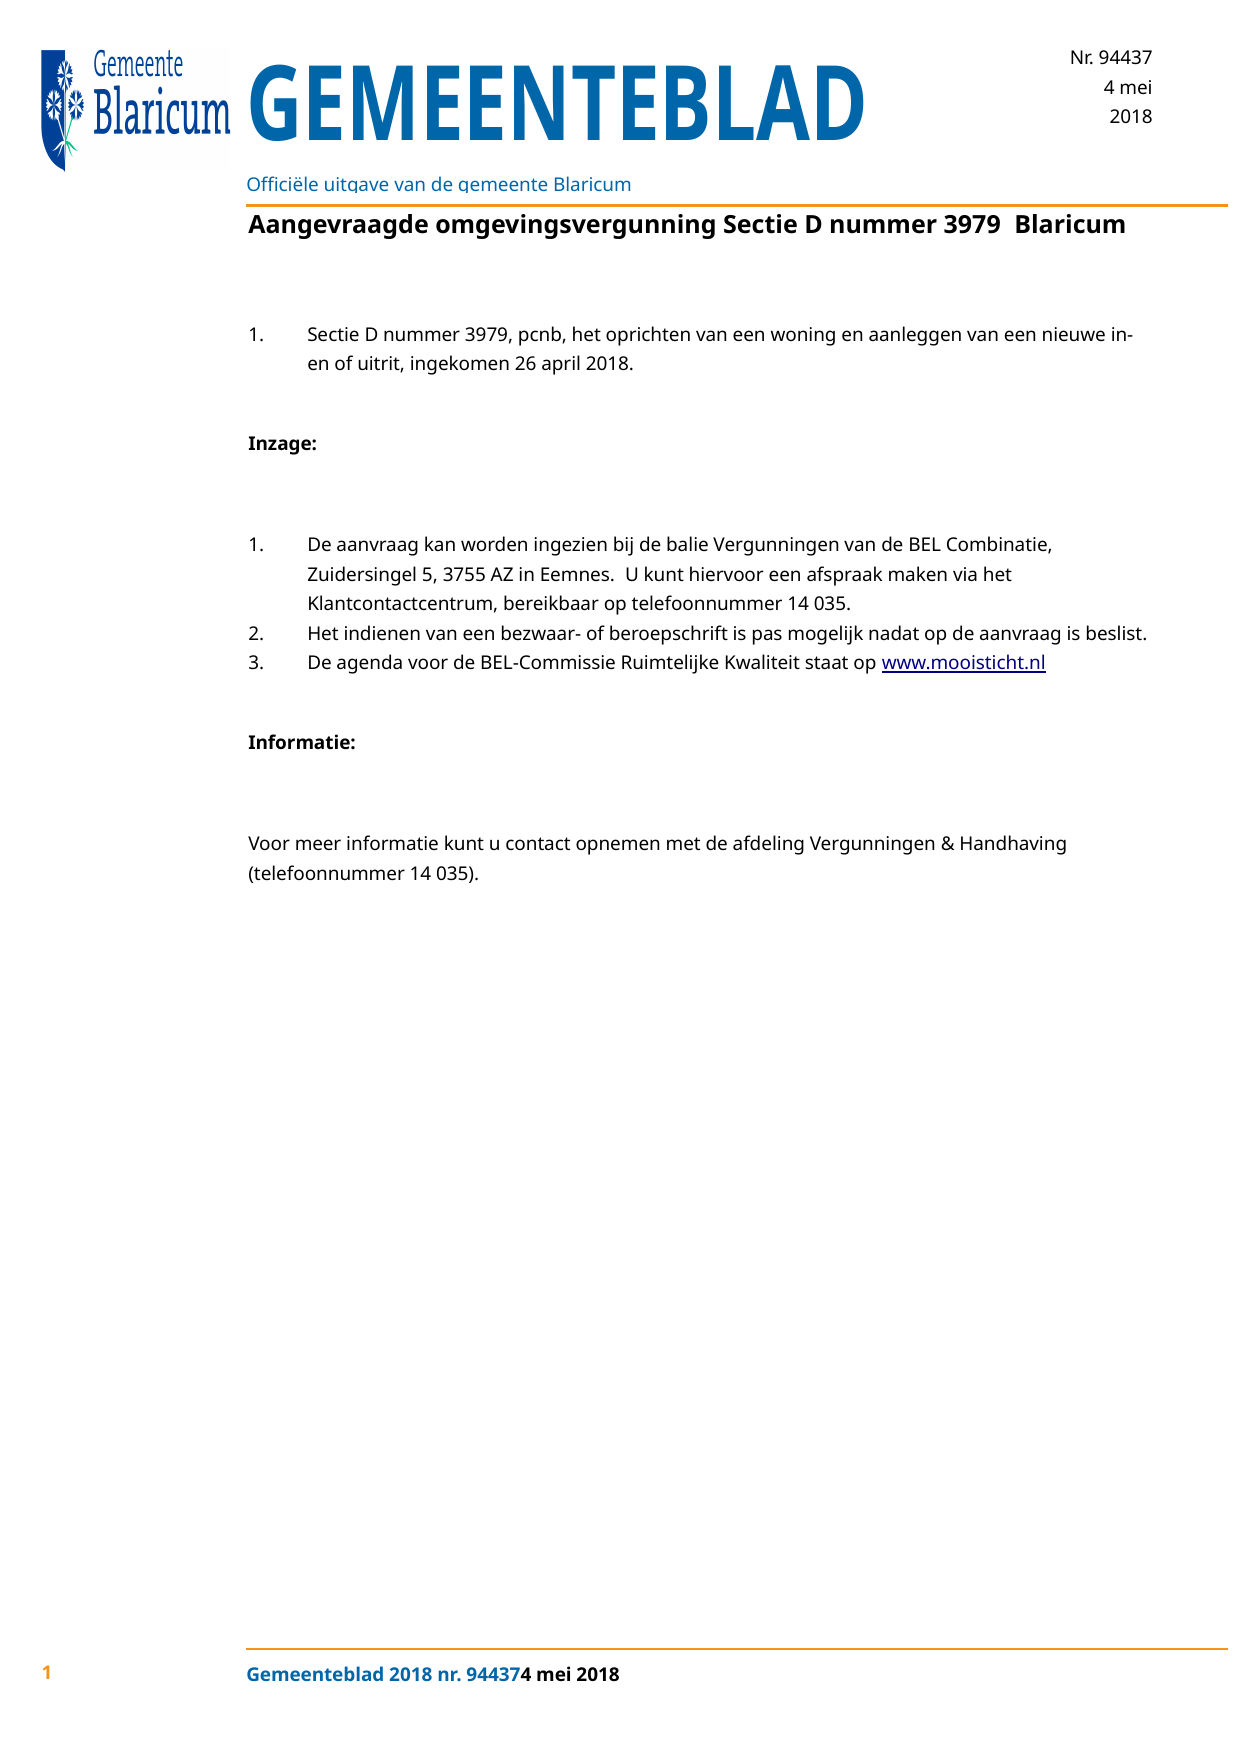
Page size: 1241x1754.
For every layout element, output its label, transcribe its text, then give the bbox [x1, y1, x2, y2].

text Voor meer informatie kunt u contact opnemen met de afdeling Vergunningen & Handhaving (telefoonnummer 14 035). [248, 830, 1152, 886]
list Sectie D nummer 3979, pcnb, het oprichten van een woning en aanleggen van een nieuwe in- en of uitrit, ingekomen 26 april 2018. [248, 321, 1152, 376]
list Het indienen van een bezwaar- of beroepschrift is pas mogelijk nadat op de aanvraag is beslist. [248, 620, 1152, 646]
text Inzage: [248, 430, 1152, 456]
list De agenda voor de BEL-Commissie Ruimtelijke Kwaliteit staat op www.mooisticht.nl [248, 649, 1152, 675]
picture [41, 47, 231, 172]
text Aangevraagde omgevingsvergunning Sectie D nummer 3979 Blaricum [248, 207, 1152, 241]
list De aanvraag kan worden ingezien bij de balie Vergunningen van de BEL Combinatie, Zuidersingel 5, 3755 AZ in Eemnes. U kunt hiervoor een afspraak maken via het Klantcontactcentrum, bereikbaar op telefoonnummer 14 035. [248, 531, 1152, 616]
text Informatie: [248, 729, 1152, 755]
